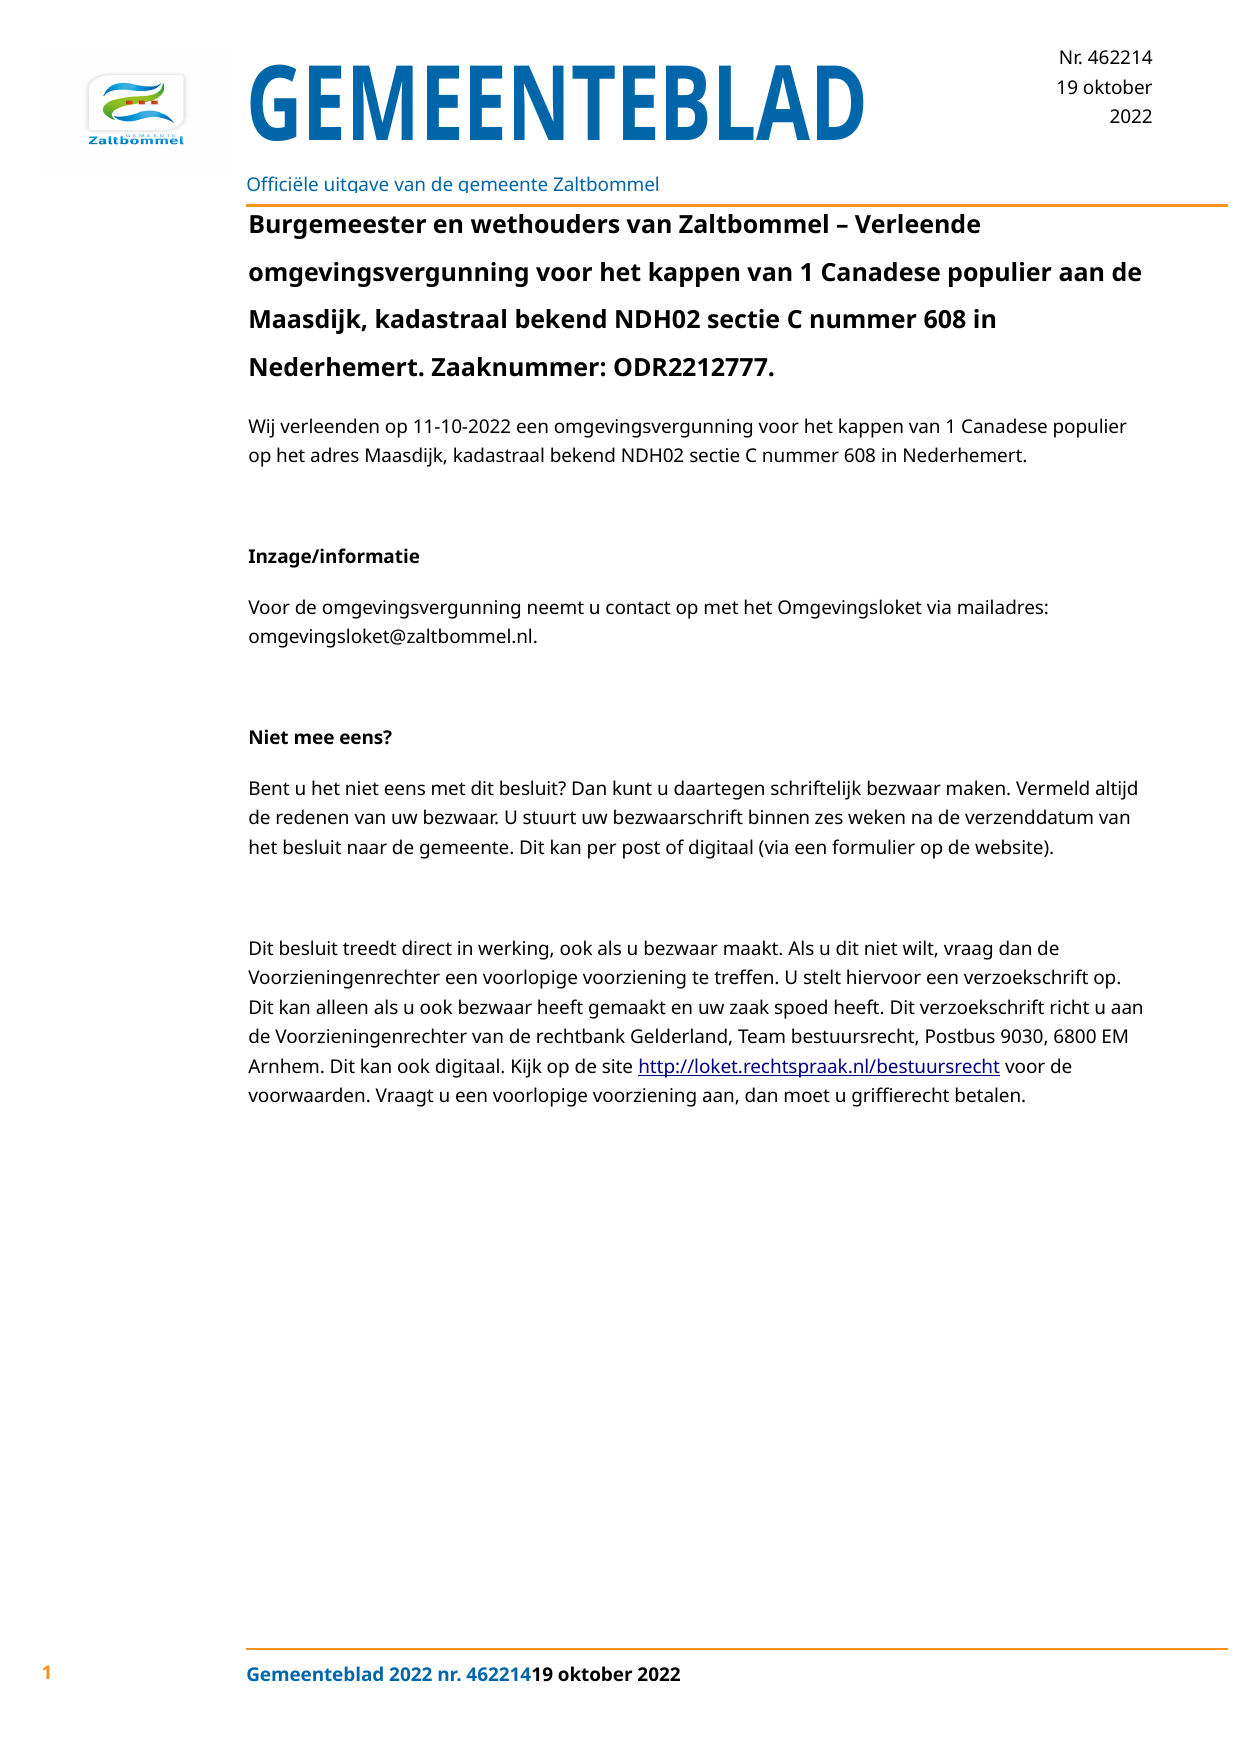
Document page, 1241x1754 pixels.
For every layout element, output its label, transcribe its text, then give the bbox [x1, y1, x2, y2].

picture [41, 47, 231, 172]
text Dit besluit treedt direct in werking, ook als u bezwaar maakt. Als u dit niet wilt, vraag dan de Voorzieningenrechter een voorlopige voorziening te treffen. U stelt hiervoor een verzoekschrift op. Dit kan alleen als u ook bezwaar heeft gemaakt en uw zaak spoed heeft. Dit verzoekschrift richt u aan de Voorzieningenrechter van de rechtbank Gelderland, Team bestuursrecht, Postbus 9030, 6800 EM Arnhem. Dit kan ook digitaal. Kijk op de site http://loket.rechtspraak.nl/bestuursrecht voor de voorwaarden. Vraagt u een voorlopige voorziening aan, dan moet u griffierecht betalen. [248, 935, 1152, 1108]
text Bent u het niet eens met dit besluit? Dan kunt u daartegen schriftelijk bezwaar maken. Vermeld altijd de redenen van uw bezwaar. U stuurt uw bezwaarschrift binnen zes weken na de verzenddatum van het besluit naar de gemeente. Dit kan per post of digitaal (via een formulier op de website). [248, 775, 1152, 860]
text Wij verleenden op 11-10-2022 een omgevingsvergunning voor het kappen van 1 Canadese populier op het adres Maasdijk, kadastraal bekend NDH02 sectie C nummer 608 in Nederhemert. [248, 413, 1152, 468]
text Voor de omgevingsvergunning neemt u contact op met het Omgevingsloket via mailadres: omgevingsloket@zaltbommel.nl. [248, 594, 1152, 649]
text Niet mee eens? [248, 724, 1152, 750]
text Inzage/informatie [248, 543, 1152, 569]
text Burgemeester en wethouders van Zaltbommel – Verleende omgevingsvergunning voor het kappen van 1 Canadese populier aan de Maasdijk, kadastraal bekend NDH02 sectie C nummer 608 in Nederhemert. Zaaknummer: ODR2212777. [248, 207, 1152, 384]
